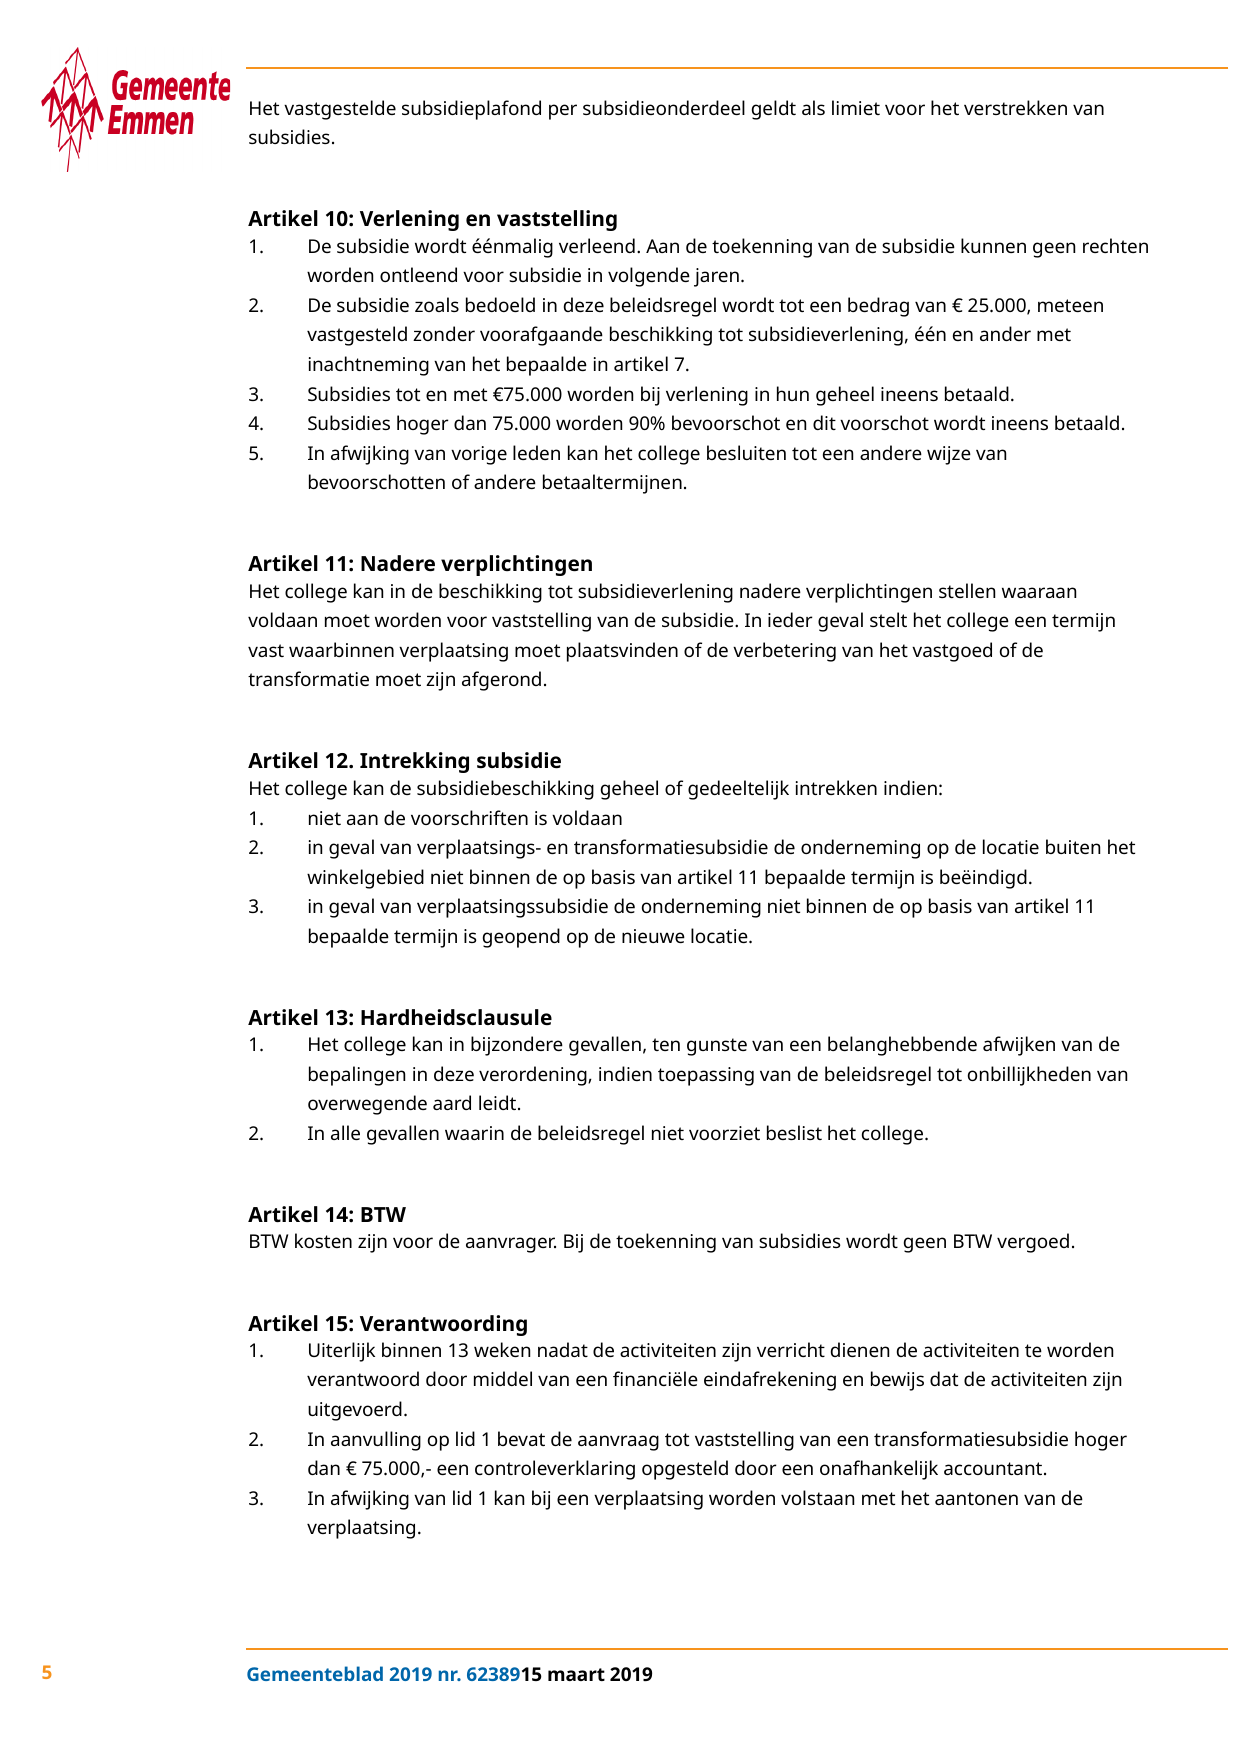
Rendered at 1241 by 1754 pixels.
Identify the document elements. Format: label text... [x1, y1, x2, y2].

list In afwijking van lid 1 kan bij een verplaatsing worden volstaan met het aantonen van de verplaatsing. [248, 1485, 1152, 1540]
list In alle gevallen waarin de beleidsregel niet voorziet beslist het college. [248, 1120, 1152, 1146]
list Uiterlijk binnen 13 weken nadat de activiteiten zijn verricht dienen de activiteiten te worden verantwoord door middel van een financiële eindafrekening en bewijs dat de activiteiten zijn uitgevoerd. [248, 1337, 1152, 1422]
text Artikel 14: BTW [248, 1200, 1152, 1229]
list In afwijking van vorige leden kan het college besluiten tot een andere wijze van bevoorschotten of andere betaaltermijnen. [248, 440, 1152, 495]
text Artikel 10: Verlening en vaststelling [248, 204, 1152, 233]
text BTW kosten zijn voor de aanvrager. Bij de toekenning van subsidies wordt geen BTW vergoed. [248, 1229, 1152, 1254]
list Subsidies tot en met €75.000 worden bij verlening in hun geheel ineens betaald. [248, 381, 1152, 406]
list in geval van verplaatsings- en transformatiesubsidie de onderneming op de locatie buiten het winkelgebied niet binnen de op basis van artikel 11 bepaalde termijn is beëindigd. [248, 834, 1152, 889]
text Artikel 11: Nadere verplichtingen [248, 549, 1152, 578]
list Subsidies hoger dan 75.000 worden 90% bevoorschot en dit voorschot wordt ineens betaald. [248, 410, 1152, 436]
text Het vastgestelde subsidieplafond per subsidieonderdeel geldt als limiet voor het verstrekken van subsidies. [248, 95, 1152, 150]
text Het college kan in de beschikking tot subsidieverlening nadere verplichtingen stellen waaraan voldaan moet worden voor vaststelling van de subsidie. In ieder geval stelt het college een termijn vast waarbinnen verplaatsing moet plaatsvinden of de verbetering van het vastgoed of de transformatie moet zijn afgerond. [248, 578, 1152, 692]
list In aanvulling op lid 1 bevat de aanvraag tot vaststelling van een transformatiesubsidie hoger dan € 75.000,- een controleverklaring opgesteld door een onafhankelijk accountant. [248, 1426, 1152, 1481]
list De subsidie zoals bedoeld in deze beleidsregel wordt tot een bedrag van € 25.000, meteen vastgesteld zonder voorafgaande beschikking tot subsidieverlening, één en ander met inachtneming van het bepaalde in artikel 7. [248, 292, 1152, 377]
list Het college kan in bijzondere gevallen, ten gunste van een belanghebbende afwijken van de bepalingen in deze verordening, indien toepassing van de beleidsregel tot onbillijkheden van overwegende aard leidt. [248, 1031, 1152, 1116]
picture [41, 47, 231, 172]
text Artikel 12. Intrekking subsidie [248, 747, 1152, 775]
text Artikel 15: Verantwoording [248, 1309, 1152, 1337]
text Het college kan de subsidiebeschikking geheel of gedeeltelijk intrekken indien: [248, 775, 1152, 801]
list in geval van verplaatsingssubsidie de onderneming niet binnen de op basis van artikel 11 bepaalde termijn is geopend op de nieuwe locatie. [248, 893, 1152, 949]
list niet aan de voorschriften is voldaan [248, 805, 1152, 830]
text Artikel 13: Hardheidsclausule [248, 1003, 1152, 1031]
list De subsidie wordt éénmalig verleend. Aan de toekenning van de subsidie kunnen geen rechten worden ontleend voor subsidie in volgende jaren. [248, 233, 1152, 288]
